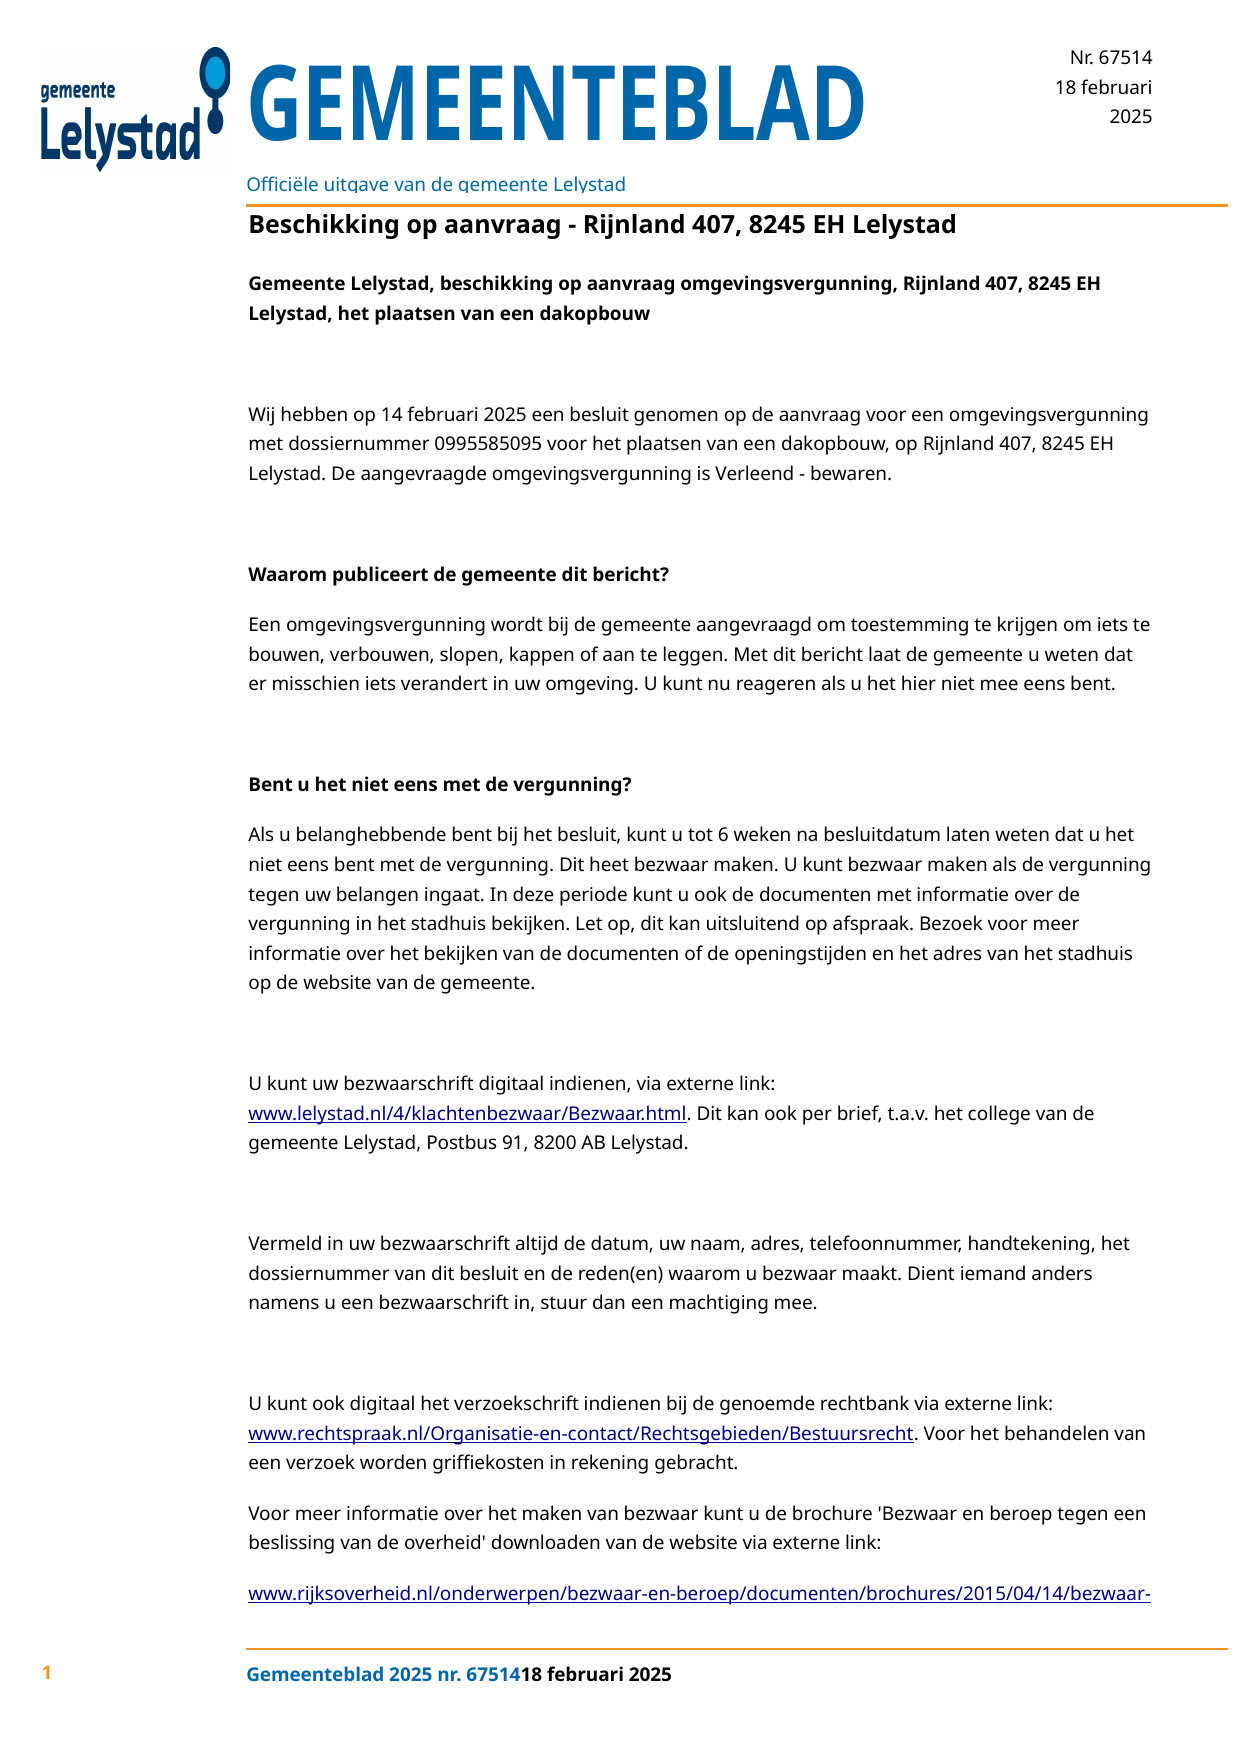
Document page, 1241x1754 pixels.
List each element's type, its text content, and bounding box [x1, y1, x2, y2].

text Voor meer informatie over het maken van bezwaar kunt u de brochure 'Bezwaar en beroep tegen een beslissing van de overheid' downloaden van de website via externe link: [248, 1500, 1152, 1555]
text Een omgevingsvergunning wordt bij de gemeente aangevraagd om toestemming te krijgen om iets te bouwen, verbouwen, slopen, kappen of aan te leggen. Met dit bericht laat de gemeente u weten dat er misschien iets verandert in uw omgeving. U kunt nu reageren als u het hier niet mee eens bent. [248, 611, 1152, 696]
text Gemeente Lelystad, beschikking op aanvraag omgevingsvergunning, Rijnland 407, 8245 EH Lelystad, het plaatsen van een dakopbouw [248, 270, 1152, 326]
text U kunt ook digitaal het verzoekschrift indienen bij de genoemde rechtbank via externe link: www.rechtspraak.nl/Organisatie-en-contact/Rechtsgebieden/Bestuursrecht. Voor het behandelen van een verzoek worden griffiekosten in rekening gebracht. [248, 1390, 1152, 1475]
text www.rijksoverheid.nl/onderwerpen/bezwaar-en-beroep/documenten/brochures/2015/04/14/bezwaar- [248, 1580, 1152, 1606]
text Waarom publiceert de gemeente dit bericht? [248, 561, 1152, 586]
text Beschikking op aanvraag - Rijnland 407, 8245 EH Lelystad [248, 207, 1152, 241]
picture [41, 47, 231, 172]
text Vermeld in uw bezwaarschrift altijd de datum, uw naam, adres, telefoonnummer, handtekening, het dossiernummer van dit besluit en de reden(en) waarom u bezwaar maakt. Dient iemand anders namens u een bezwaarschrift in, stuur dan een machtiging mee. [248, 1230, 1152, 1315]
text U kunt uw bezwaarschrift digitaal indienen, via externe link: www.lelystad.nl/4/klachtenbezwaar/Bezwaar.html. Dit kan ook per brief, t.a.v. het college van de gemeente Lelystad, Postbus 91, 8200 AB Lelystad. [248, 1070, 1152, 1155]
text Wij hebben op 14 februari 2025 een besluit genomen op de aanvraag voor een omgevingsvergunning met dossiernummer 0995585095 voor het plaatsen van een dakopbouw, op Rijnland 407, 8245 EH Lelystad. De aangevraagde omgevingsvergunning is Verleend - bewaren. [248, 401, 1152, 486]
text Bent u het niet eens met de vergunning? [248, 771, 1152, 797]
text Als u belanghebbende bent bij het besluit, kunt u tot 6 weken na besluitdatum laten weten dat u het niet eens bent met de vergunning. Dit heet bezwaar maken. U kunt bezwaar maken als de vergunning tegen uw belangen ingaat. In deze periode kunt u ook de documenten met informatie over de vergunning in het stadhuis bekijken. Let op, dit kan uitsluitend op afspraak. Bezoek voor meer informatie over het bekijken van de documenten of de openingstijden en het adres van het stadhuis op de website van de gemeente. [248, 822, 1152, 995]
